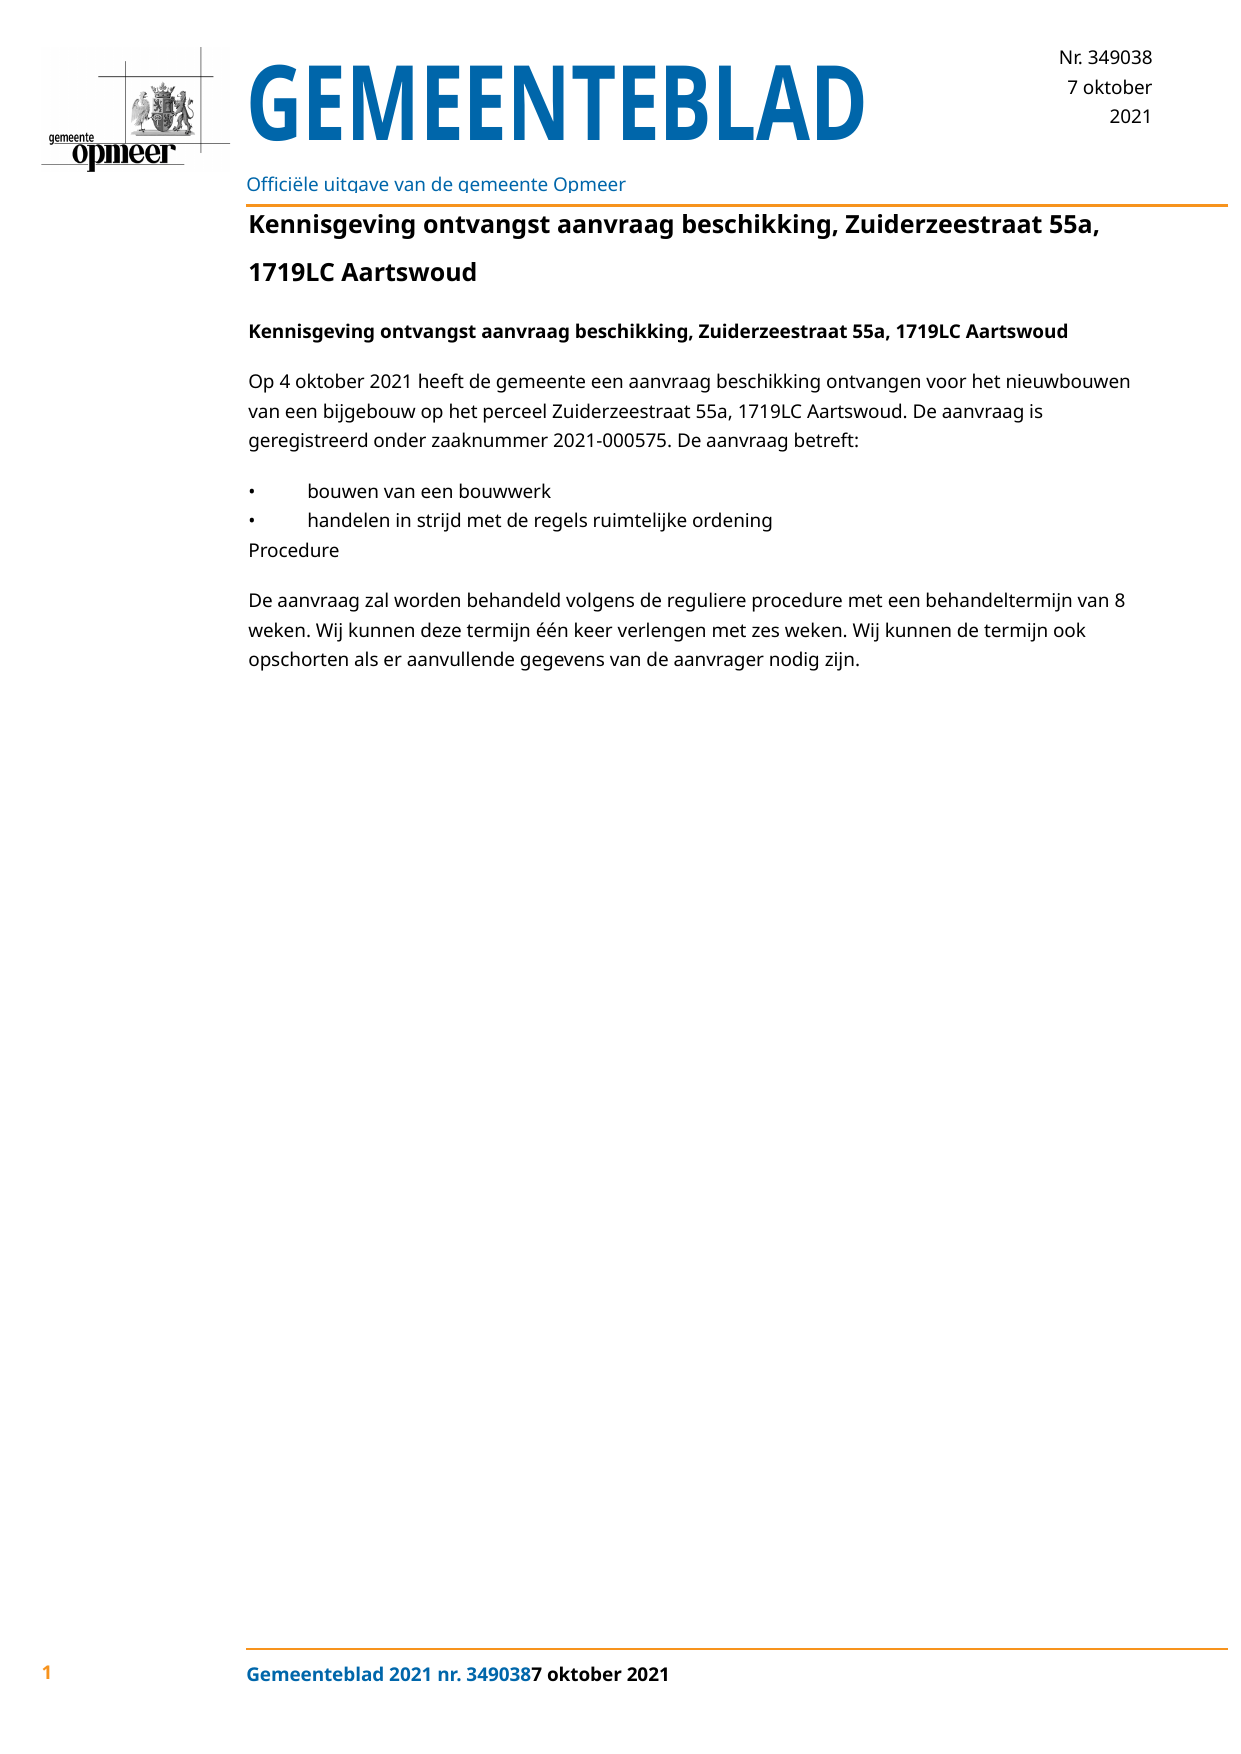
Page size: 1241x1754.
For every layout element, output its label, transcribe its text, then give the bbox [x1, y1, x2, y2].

picture [41, 47, 231, 172]
list handelen in strijd met de regels ruimtelijke ordening [248, 507, 1152, 533]
text Op 4 oktober 2021 heeft de gemeente een aanvraag beschikking ontvangen voor het nieuwbouwen van een bijgebouw op het perceel Zuiderzeestraat 55a, 1719LC Aartswoud. De aanvraag is geregistreerd onder zaaknummer 2021-000575. De aanvraag betreft: [248, 368, 1152, 453]
text Kennisgeving ontvangst aanvraag beschikking, Zuiderzeestraat 55a, 1719LC Aartswoud [248, 207, 1152, 288]
text Kennisgeving ontvangst aanvraag beschikking, Zuiderzeestraat 55a, 1719LC Aartswoud [248, 318, 1152, 344]
text Procedure [248, 537, 1152, 563]
text De aanvraag zal worden behandeld volgens de reguliere procedure met een behandeltermijn van 8 weken. Wij kunnen deze termijn één keer verlengen met zes weken. Wij kunnen de termijn ook opschorten als er aanvullende gegevens van de aanvrager nodig zijn. [248, 587, 1152, 672]
list bouwen van een bouwwerk [248, 478, 1152, 504]
